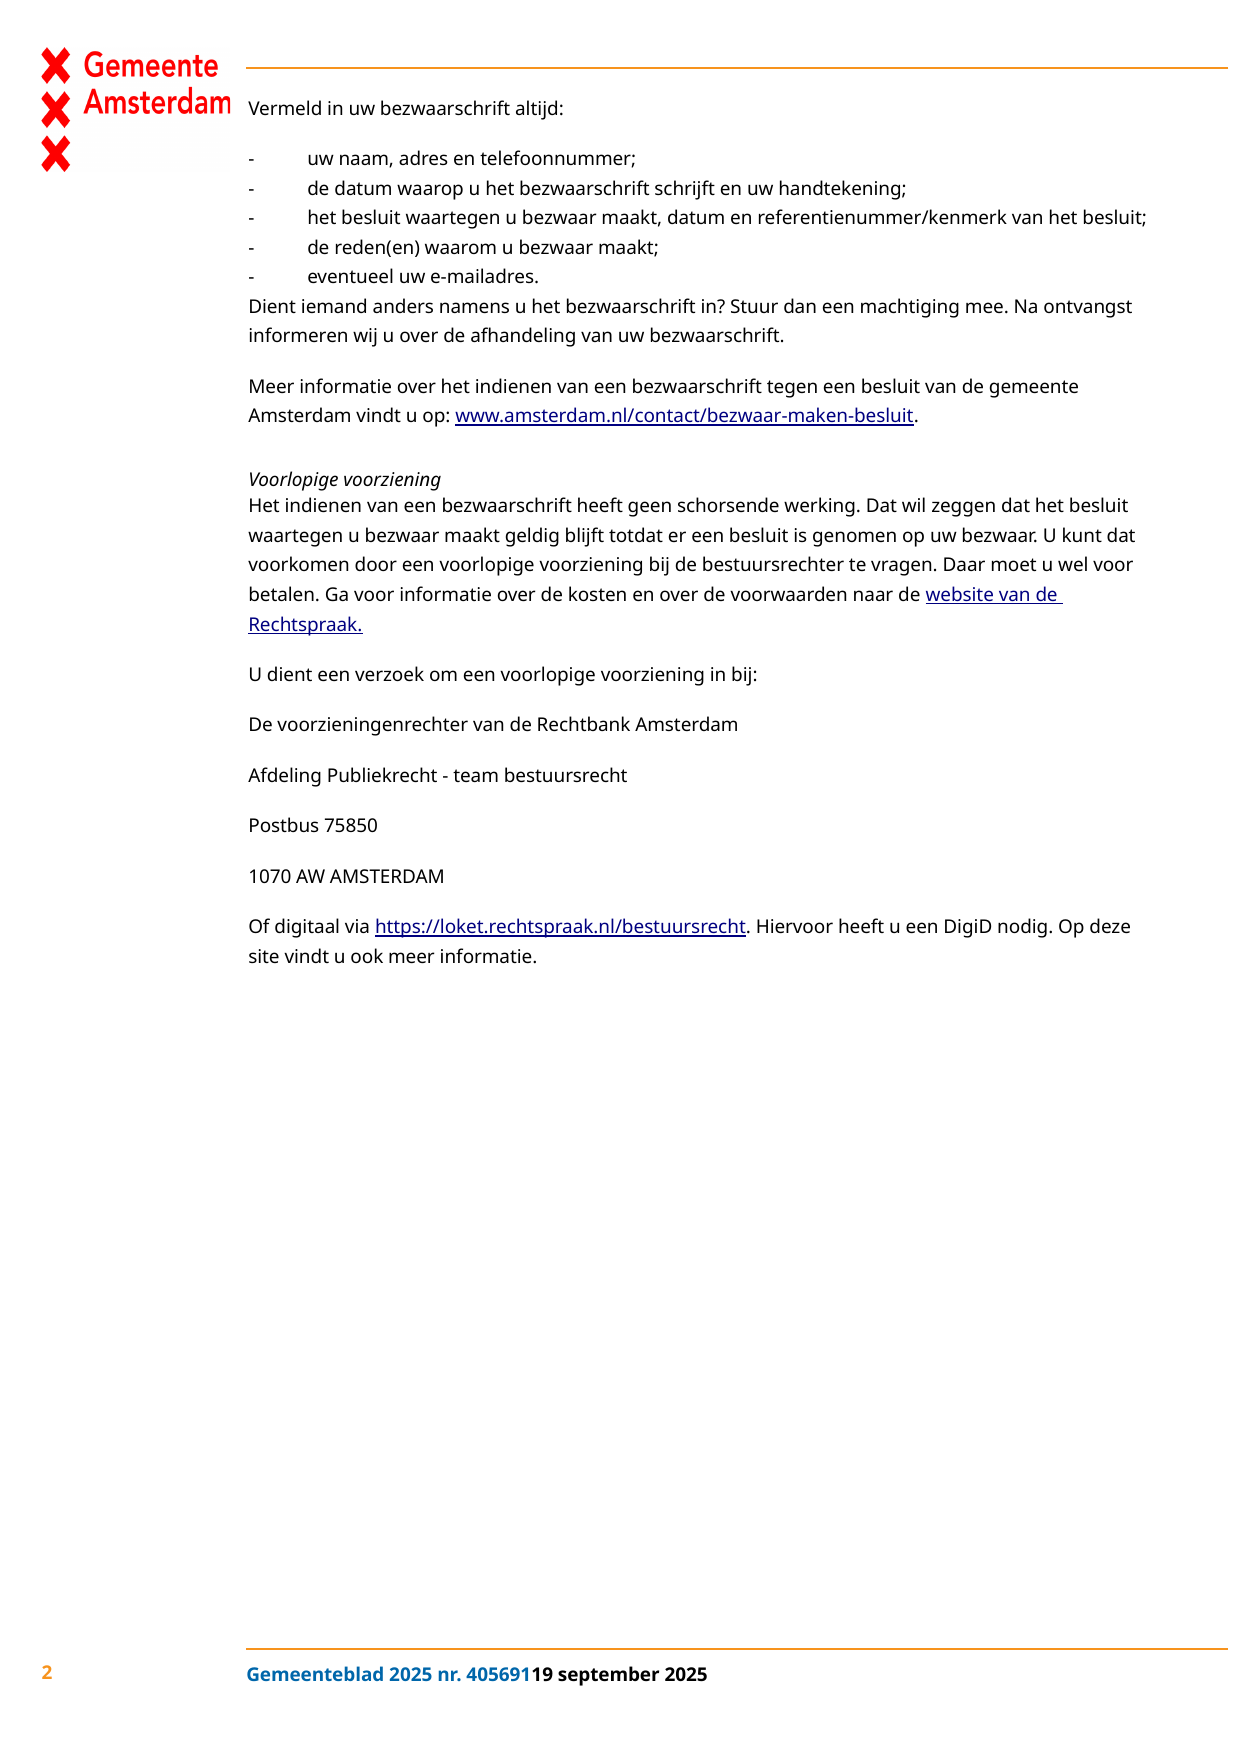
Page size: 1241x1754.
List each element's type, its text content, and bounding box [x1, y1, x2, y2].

text Meer informatie over het indienen van een bezwaarschrift tegen een besluit van de gemeente Amsterdam vindt u op: www.amsterdam.nl/contact/bezwaar-maken-besluit. [248, 373, 1152, 428]
list het besluit waartegen u bezwaar maakt, datum en referentienummer/kenmerk van het besluit; [248, 204, 1152, 230]
text Of digitaal via https://loket.rechtspraak.nl/bestuursrecht. Hiervoor heeft u een DigiD nodig. Op deze site vindt u ook meer informatie. [248, 913, 1152, 968]
list eventueel uw e-mailadres. [248, 263, 1152, 289]
picture [41, 47, 231, 172]
list uw naam, adres en telefoonnummer; [248, 145, 1152, 171]
text Vermeld in uw bezwaarschrift altijd: [248, 95, 1152, 121]
text De voorzieningenrechter van de Rechtbank Amsterdam [248, 712, 1152, 737]
text U dient een verzoek om een voorlopige voorziening in bij: [248, 661, 1152, 687]
list de reden(en) waarom u bezwaar maakt; [248, 234, 1152, 260]
text Dient iemand anders namens u het bezwaarschrift in? Stuur dan een machtiging mee. Na ontvangst informeren wij u over de afhandeling van uw bezwaarschrift. [248, 293, 1152, 348]
text Voorlopige voorziening [248, 467, 1152, 492]
text Het indienen van een bezwaarschrift heeft geen schorsende werking. Dat wil zeggen dat het besluit waartegen u bezwaar maakt geldig blijft totdat er een besluit is genomen op uw bezwaar. U kunt dat voorkomen door een voorlopige voorziening bij de bestuursrechter te vragen. Daar moet u wel voor betalen. Ga voor informatie over de kosten en over de voorwaarden naar de website van de Rechtspraak. [248, 492, 1152, 636]
text Afdeling Publiekrecht - team bestuursrecht [248, 762, 1152, 788]
list de datum waarop u het bezwaarschrift schrijft en uw handtekening; [248, 175, 1152, 201]
text Postbus 75850 [248, 812, 1152, 838]
text 1070 AW AMSTERDAM [248, 863, 1152, 888]
